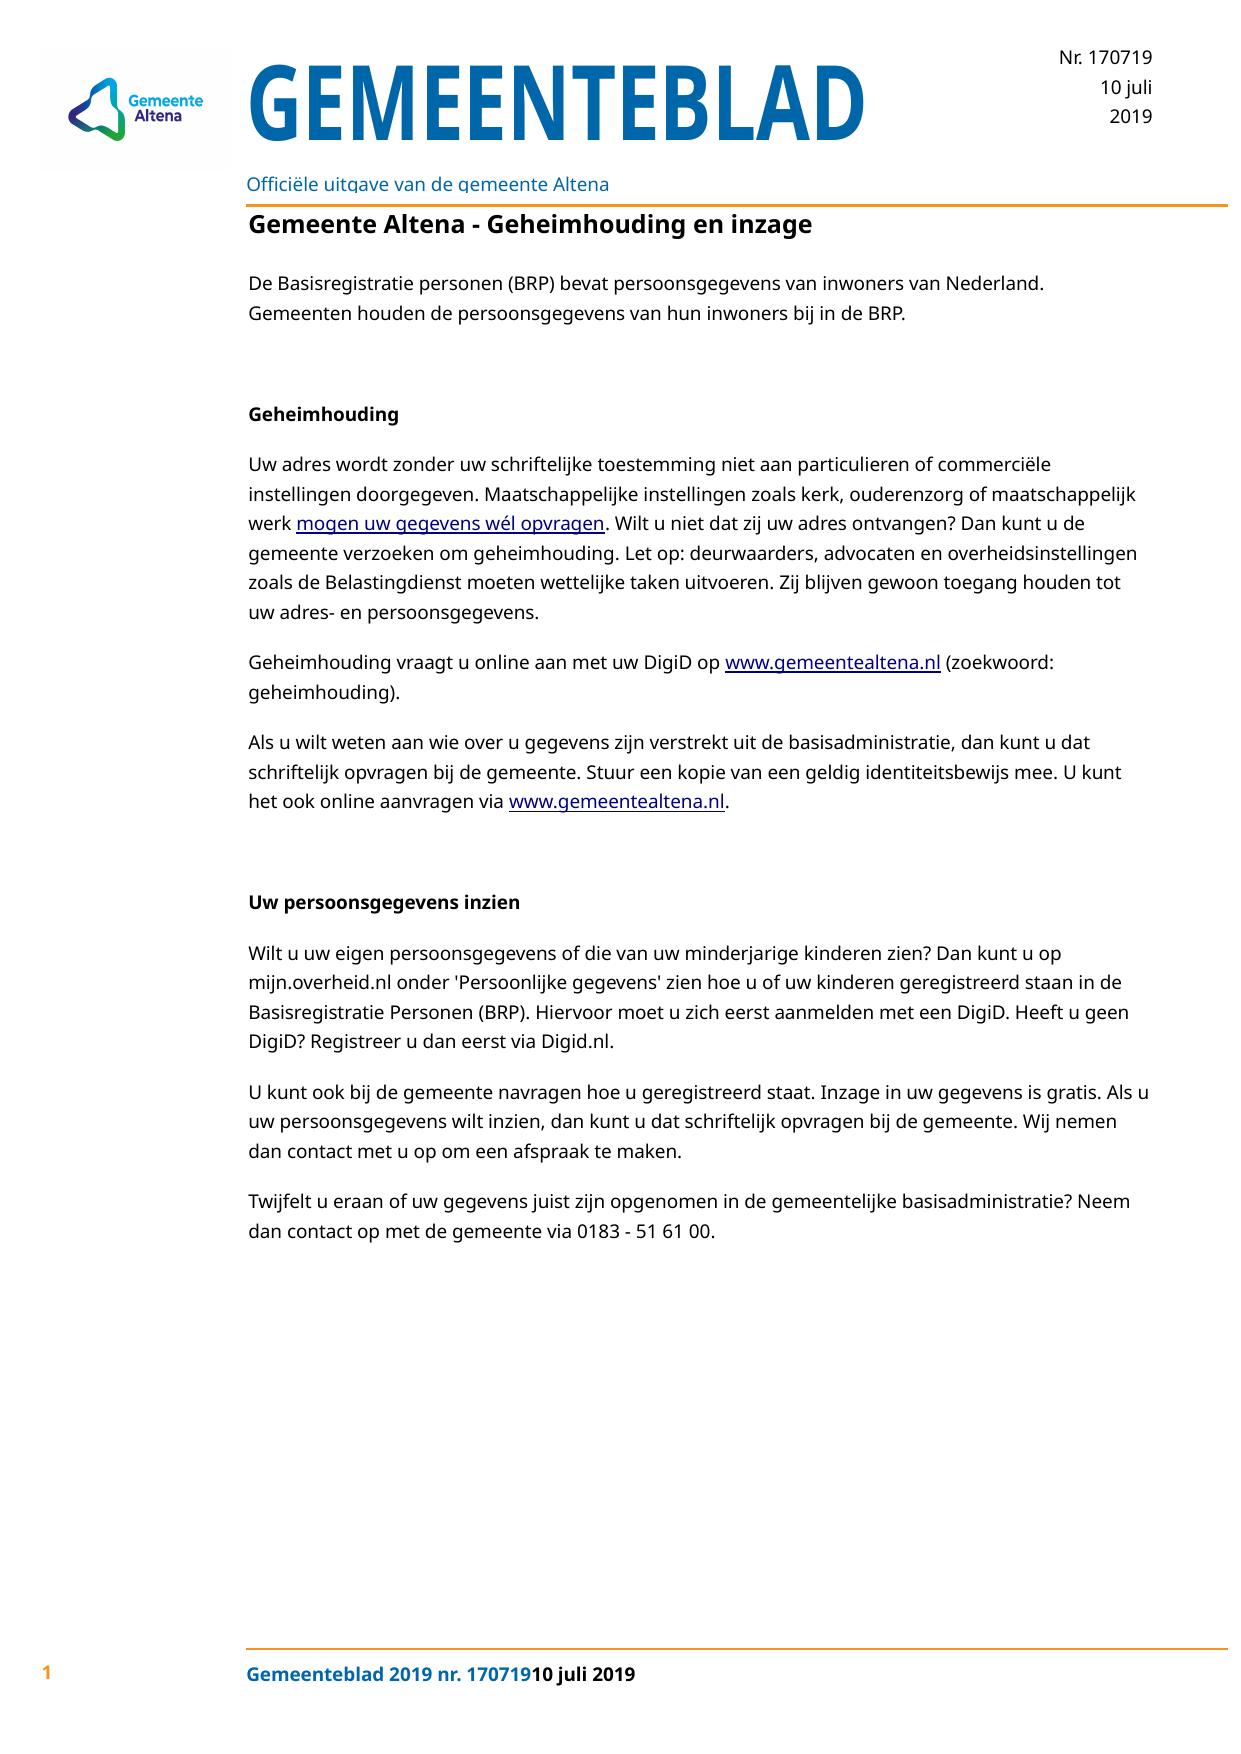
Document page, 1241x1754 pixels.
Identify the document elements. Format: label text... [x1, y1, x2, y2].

text Als u wilt weten aan wie over u gegevens zijn verstrekt uit de basisadministratie, dan kunt u dat schriftelijk opvragen bij de gemeente. Stuur een kopie van een geldig identiteitsbewijs mee. U kunt het ook online aanvragen via www.gemeentealtena.nl. [248, 729, 1152, 814]
picture [41, 47, 231, 172]
text Geheimhouding [248, 401, 1152, 426]
text Twijfelt u eraan of uw gegevens juist zijn opgenomen in de gemeentelijke basisadministratie? Neem dan contact op met de gemeente via 0183 - 51 61 00. [248, 1189, 1152, 1244]
text Uw persoonsgegevens inzien [248, 889, 1152, 915]
text Wilt u uw eigen persoonsgegevens of die van uw minderjarige kinderen zien? Dan kunt u op mijn.overheid.nl onder 'Persoonlijke gegevens' zien hoe u of uw kinderen geregistreerd staan in de Basisregistratie Personen (BRP). Hiervoor moet u zich eerst aanmelden met een DigiD. Heeft u geen DigiD? Registreer u dan eerst via Digid.nl. [248, 940, 1152, 1054]
text Geheimhouding vraagt u online aan met uw DigiD op www.gemeentealtena.nl (zoekwoord: geheimhouding). [248, 649, 1152, 705]
text U kunt ook bij de gemeente navragen hoe u geregistreerd staat. Inzage in uw gegevens is gratis. Als u uw persoonsgegevens wilt inzien, dan kunt u dat schriftelijk opvragen bij de gemeente. Wij nemen dan contact met u op om een afspraak te maken. [248, 1079, 1152, 1164]
text De Basisregistratie personen (BRP) bevat persoonsgegevens van inwoners van Nederland. Gemeenten houden de persoonsgegevens van hun inwoners bij in de BRP. [248, 270, 1152, 326]
text Gemeente Altena - Geheimhouding en inzage [248, 207, 1152, 241]
text Uw adres wordt zonder uw schriftelijke toestemming niet aan particulieren of commerciële instellingen doorgegeven. Maatschappelijke instellingen zoals kerk, ouderenzorg of maatschappelijk werk mogen uw gegevens wél opvragen. Wilt u niet dat zij uw adres ontvangen? Dan kunt u de gemeente verzoeken om geheimhouding. Let op: deurwaarders, advocaten en overheidsinstellingen zoals de Belastingdienst moeten wettelijke taken uitvoeren. Zij blijven gewoon toegang houden tot uw adres- en persoonsgegevens. [248, 451, 1152, 625]
